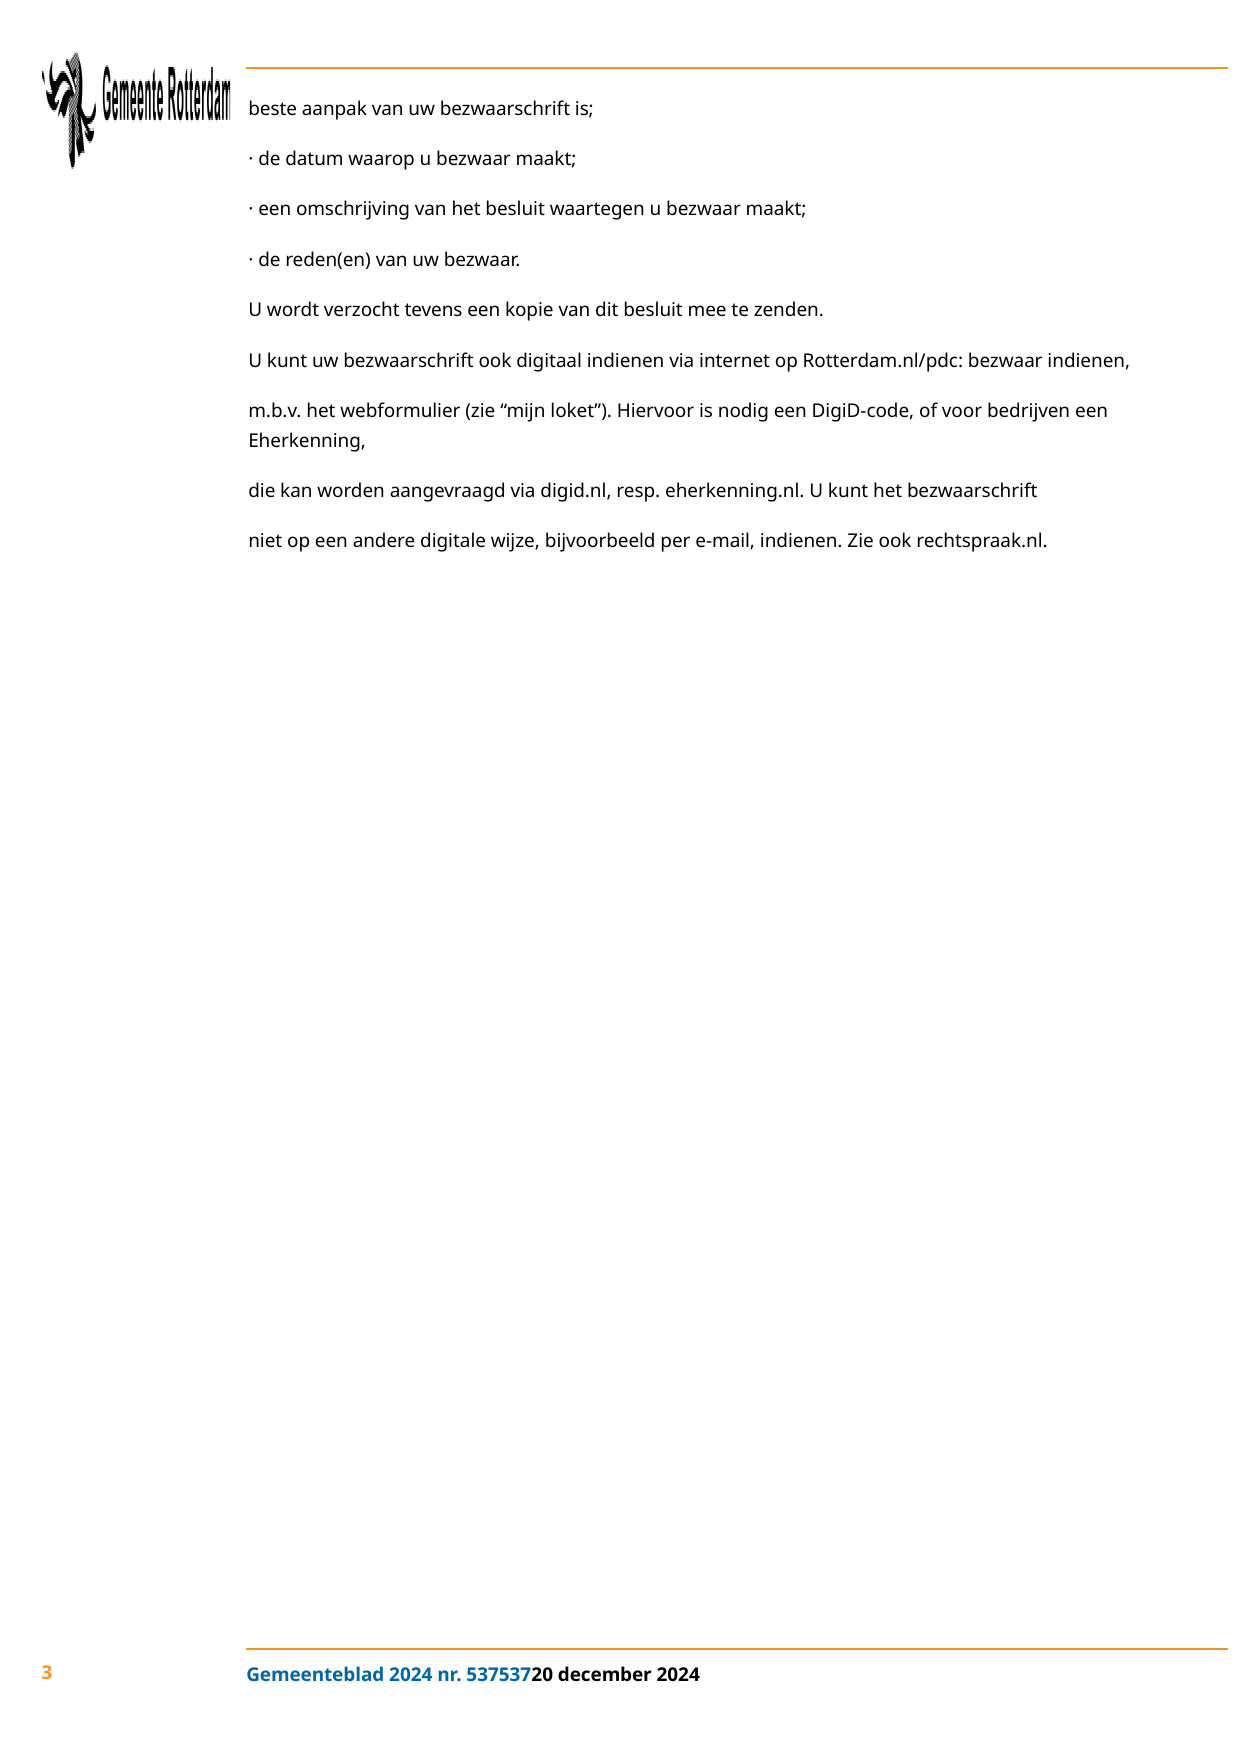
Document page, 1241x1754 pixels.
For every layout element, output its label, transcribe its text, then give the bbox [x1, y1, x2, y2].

text beste aanpak van uw bezwaarschrift is; [248, 95, 1152, 121]
text · de reden(en) van uw bezwaar. [248, 246, 1152, 272]
text niet op een andere digitale wijze, bijvoorbeeld per e-mail, indienen. Zie ook rechtspraak.nl. [248, 528, 1152, 553]
picture [41, 47, 231, 172]
text · de datum waarop u bezwaar maakt; [248, 145, 1152, 171]
text · een omschrijving van het besluit waartegen u bezwaar maakt; [248, 196, 1152, 221]
text die kan worden aangevraagd via digid.nl, resp. eherkenning.nl. U kunt het bezwaarschrift [248, 477, 1152, 503]
text m.b.v. het webformulier (zie “mijn loket”). Hiervoor is nodig een DigiD-code, of voor bedrijven een Eherkenning, [248, 397, 1152, 453]
text U kunt uw bezwaarschrift ook digitaal indienen via internet op Rotterdam.nl/pdc: bezwaar indienen, [248, 347, 1152, 373]
text U wordt verzocht tevens een kopie van dit besluit mee te zenden. [248, 296, 1152, 322]
